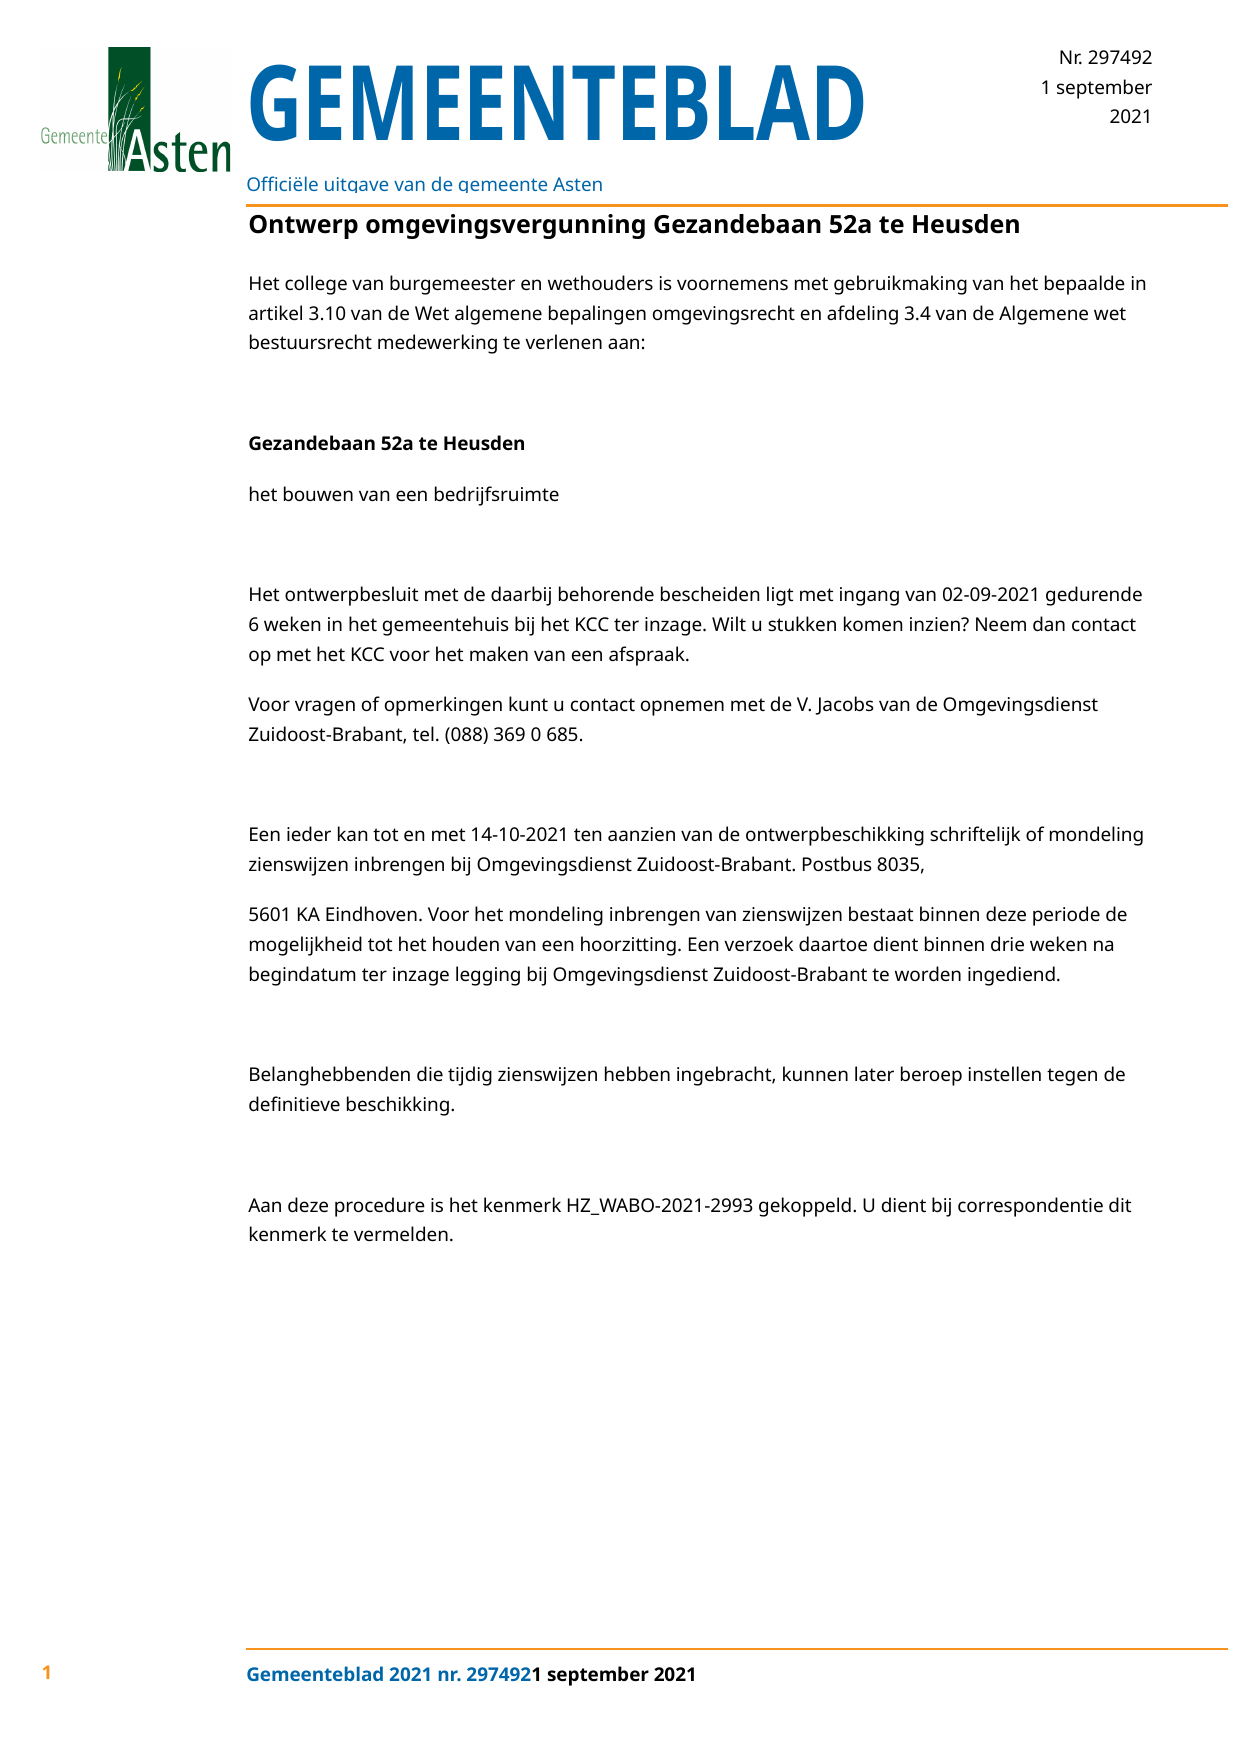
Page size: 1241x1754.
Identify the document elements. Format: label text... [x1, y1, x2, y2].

text Belanghebbenden die tijdig zienswijzen hebben ingebracht, kunnen later beroep instellen tegen de definitieve beschikking. [248, 1062, 1152, 1117]
text Het college van burgemeester en wethouders is voornemens met gebruikmaking van het bepaalde in artikel 3.10 van de Wet algemene bepalingen omgevingsrecht en afdeling 3.4 van de Algemene wet bestuursrecht medewerking te verlenen aan: [248, 270, 1152, 355]
text Aan deze procedure is het kenmerk HZ_WABO-2021-2993 gekoppeld. U dient bij correspondentie dit kenmerk te vermelden. [248, 1192, 1152, 1247]
text Ontwerp omgevingsvergunning Gezandebaan 52a te Heusden [248, 207, 1152, 241]
text Gezandebaan 52a te Heusden [248, 430, 1152, 456]
text Voor vragen of opmerkingen kunt u contact opnemen met de V. Jacobs van de Omgevingsdienst Zuidoost-Brabant, tel. (088) 369 0 685. [248, 691, 1152, 746]
text 5601 KA Eindhoven. Voor het mondeling inbrengen van zienswijzen bestaat binnen deze periode de mogelijkheid tot het houden van een hoorzitting. Een verzoek daartoe dient binnen drie weken na begindatum ter inzage legging bij Omgevingsdienst Zuidoost-Brabant te worden ingediend. [248, 902, 1152, 986]
text Een ieder kan tot en met 14-10-2021 ten aanzien van de ontwerpbeschikking schriftelijk of mondeling zienswijzen inbrengen bij Omgevingsdienst Zuidoost-Brabant. Postbus 8035, [248, 822, 1152, 877]
text Het ontwerpbesluit met de daarbij behorende bescheiden ligt met ingang van 02-09-2021 gedurende 6 weken in het gemeentehuis bij het KCC ter inzage. Wilt u stukken komen inzien? Neem dan contact op met het KCC voor het maken van een afspraak. [248, 582, 1152, 666]
text het bouwen van een bedrijfsruimte [248, 481, 1152, 506]
picture [41, 47, 231, 172]
